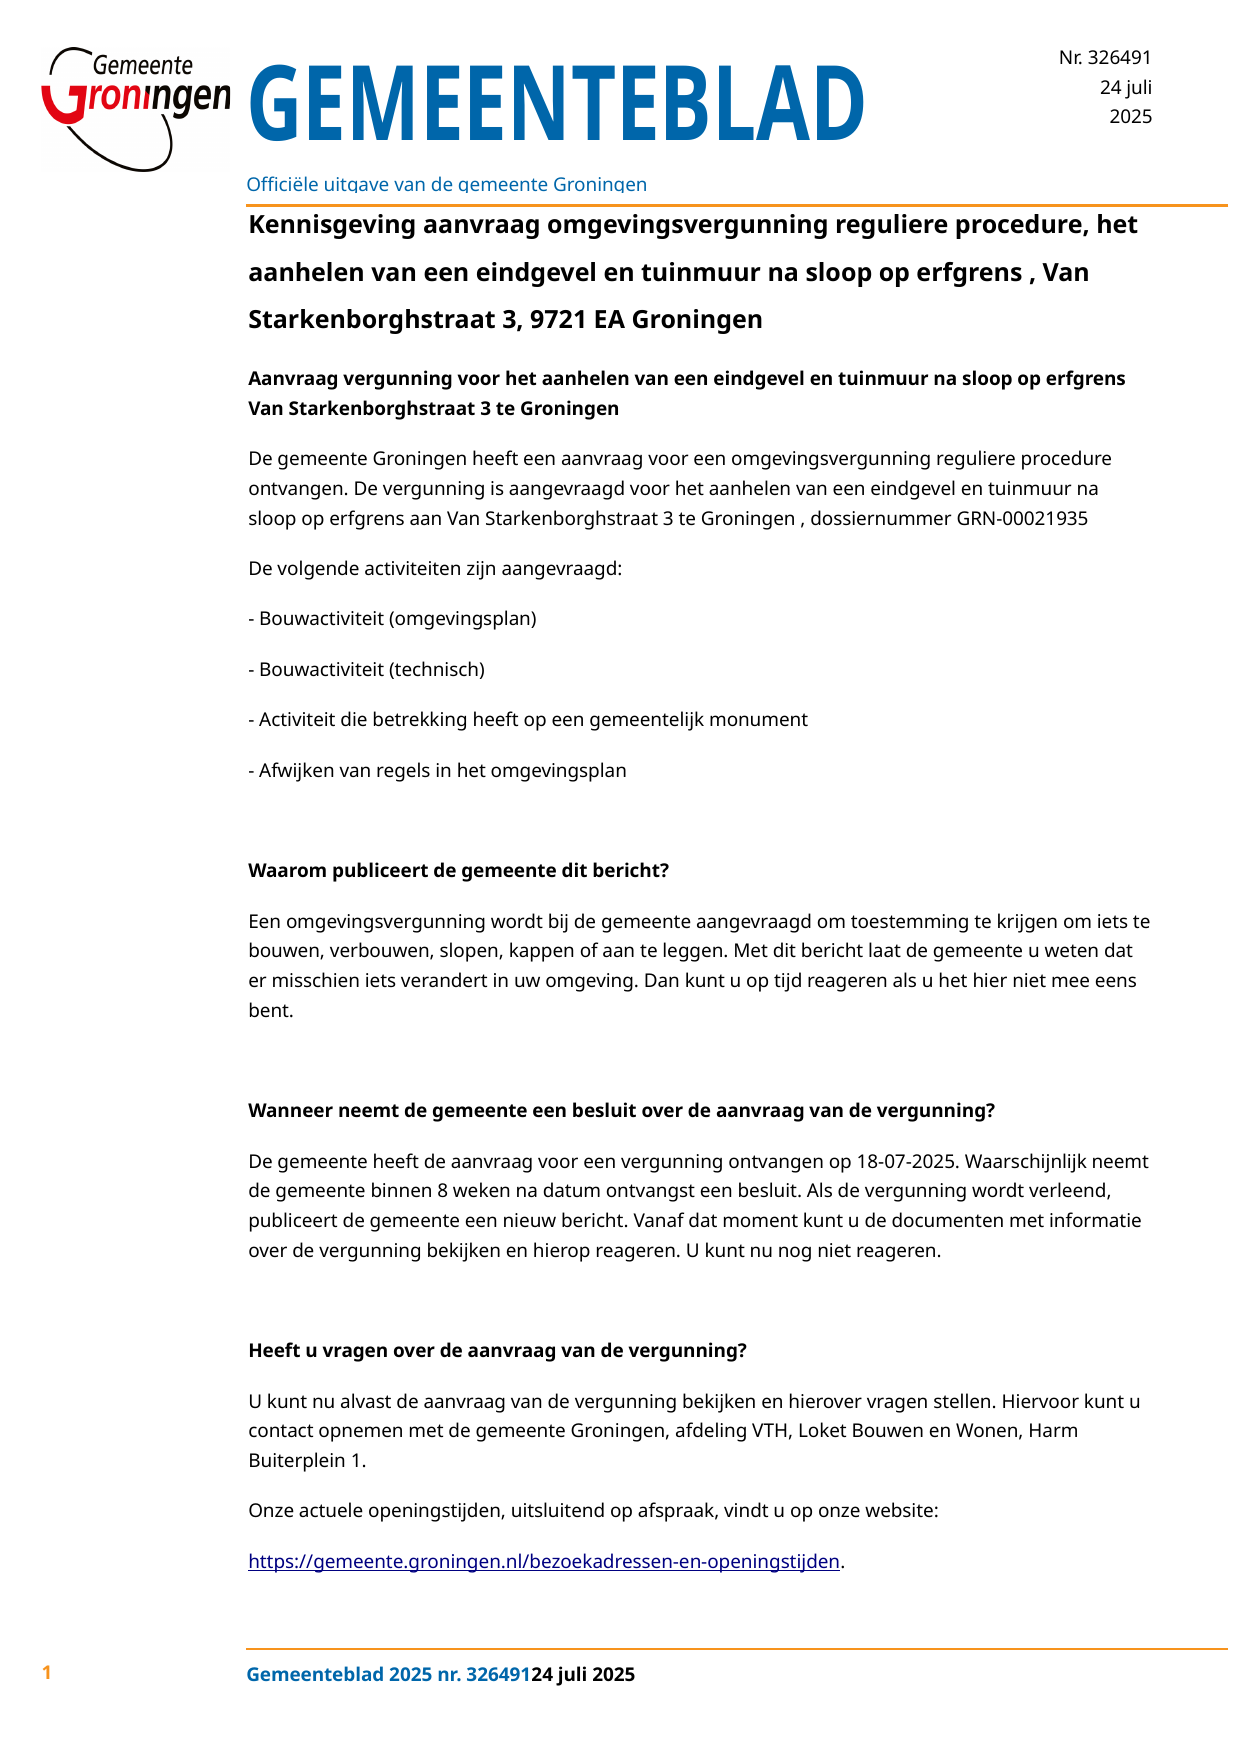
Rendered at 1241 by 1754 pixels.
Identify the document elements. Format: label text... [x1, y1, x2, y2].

text U kunt nu alvast de aanvraag van de vergunning bekijken en hierover vragen stellen. Hiervoor kunt u contact opnemen met de gemeente Groningen, afdeling VTH, Loket Bouwen en Wonen, Harm Buiterplein 1. [248, 1388, 1152, 1473]
text - Afwijken van regels in het omgevingsplan [248, 757, 1152, 782]
text - Activiteit die betrekking heeft op een gemeentelijk monument [248, 706, 1152, 732]
text Aanvraag vergunning voor het aanhelen van een eindgevel en tuinmuur na sloop op erfgrens Van Starkenborghstraat 3 te Groningen [248, 366, 1152, 421]
text Waarom publiceert de gemeente dit bericht? [248, 858, 1152, 883]
text Een omgevingsvergunning wordt bij de gemeente aangevraagd om toestemming te krijgen om iets te bouwen, verbouwen, slopen, kappen of aan te leggen. Met dit bericht laat de gemeente u weten dat er misschien iets verandert in uw omgeving. Dan kunt u op tijd reageren als u het hier niet mee eens bent. [248, 908, 1152, 1022]
text - Bouwactiviteit (omgevingsplan) [248, 606, 1152, 631]
text Heeft u vragen over de aanvraag van de vergunning? [248, 1338, 1152, 1363]
text De gemeente heeft de aanvraag voor een vergunning ontvangen op 18-07-2025. Waarschijnlijk neemt de gemeente binnen 8 weken na datum ontvangst een besluit. Als de vergunning wordt verleend, publiceert de gemeente een nieuw bericht. Vanaf dat moment kunt u de documenten met informatie over de vergunning bekijken en hierop reageren. U kunt nu nog niet reageren. [248, 1148, 1152, 1262]
text https://gemeente.groningen.nl/bezoekadressen-en-openingstijden. [248, 1548, 1152, 1574]
text De gemeente Groningen heeft een aanvraag voor een omgevingsvergunning reguliere procedure ontvangen. De vergunning is aangevraagd voor het aanhelen van een eindgevel en tuinmuur na sloop op erfgrens aan Van Starkenborghstraat 3 te Groningen , dossiernummer GRN-00021935 [248, 446, 1152, 530]
text Kennisgeving aanvraag omgevingsvergunning reguliere procedure, het aanhelen van een eindgevel en tuinmuur na sloop op erfgrens , Van Starkenborghstraat 3, 9721 EA Groningen [248, 207, 1152, 336]
text - Bouwactiviteit (technisch) [248, 656, 1152, 682]
text De volgende activiteiten zijn aangevraagd: [248, 555, 1152, 581]
text Wanneer neemt de gemeente een besluit over de aanvraag van de vergunning? [248, 1098, 1152, 1123]
picture [41, 47, 231, 172]
text Onze actuele openingstijden, uitsluitend op afspraak, vindt u op onze website: [248, 1498, 1152, 1523]
